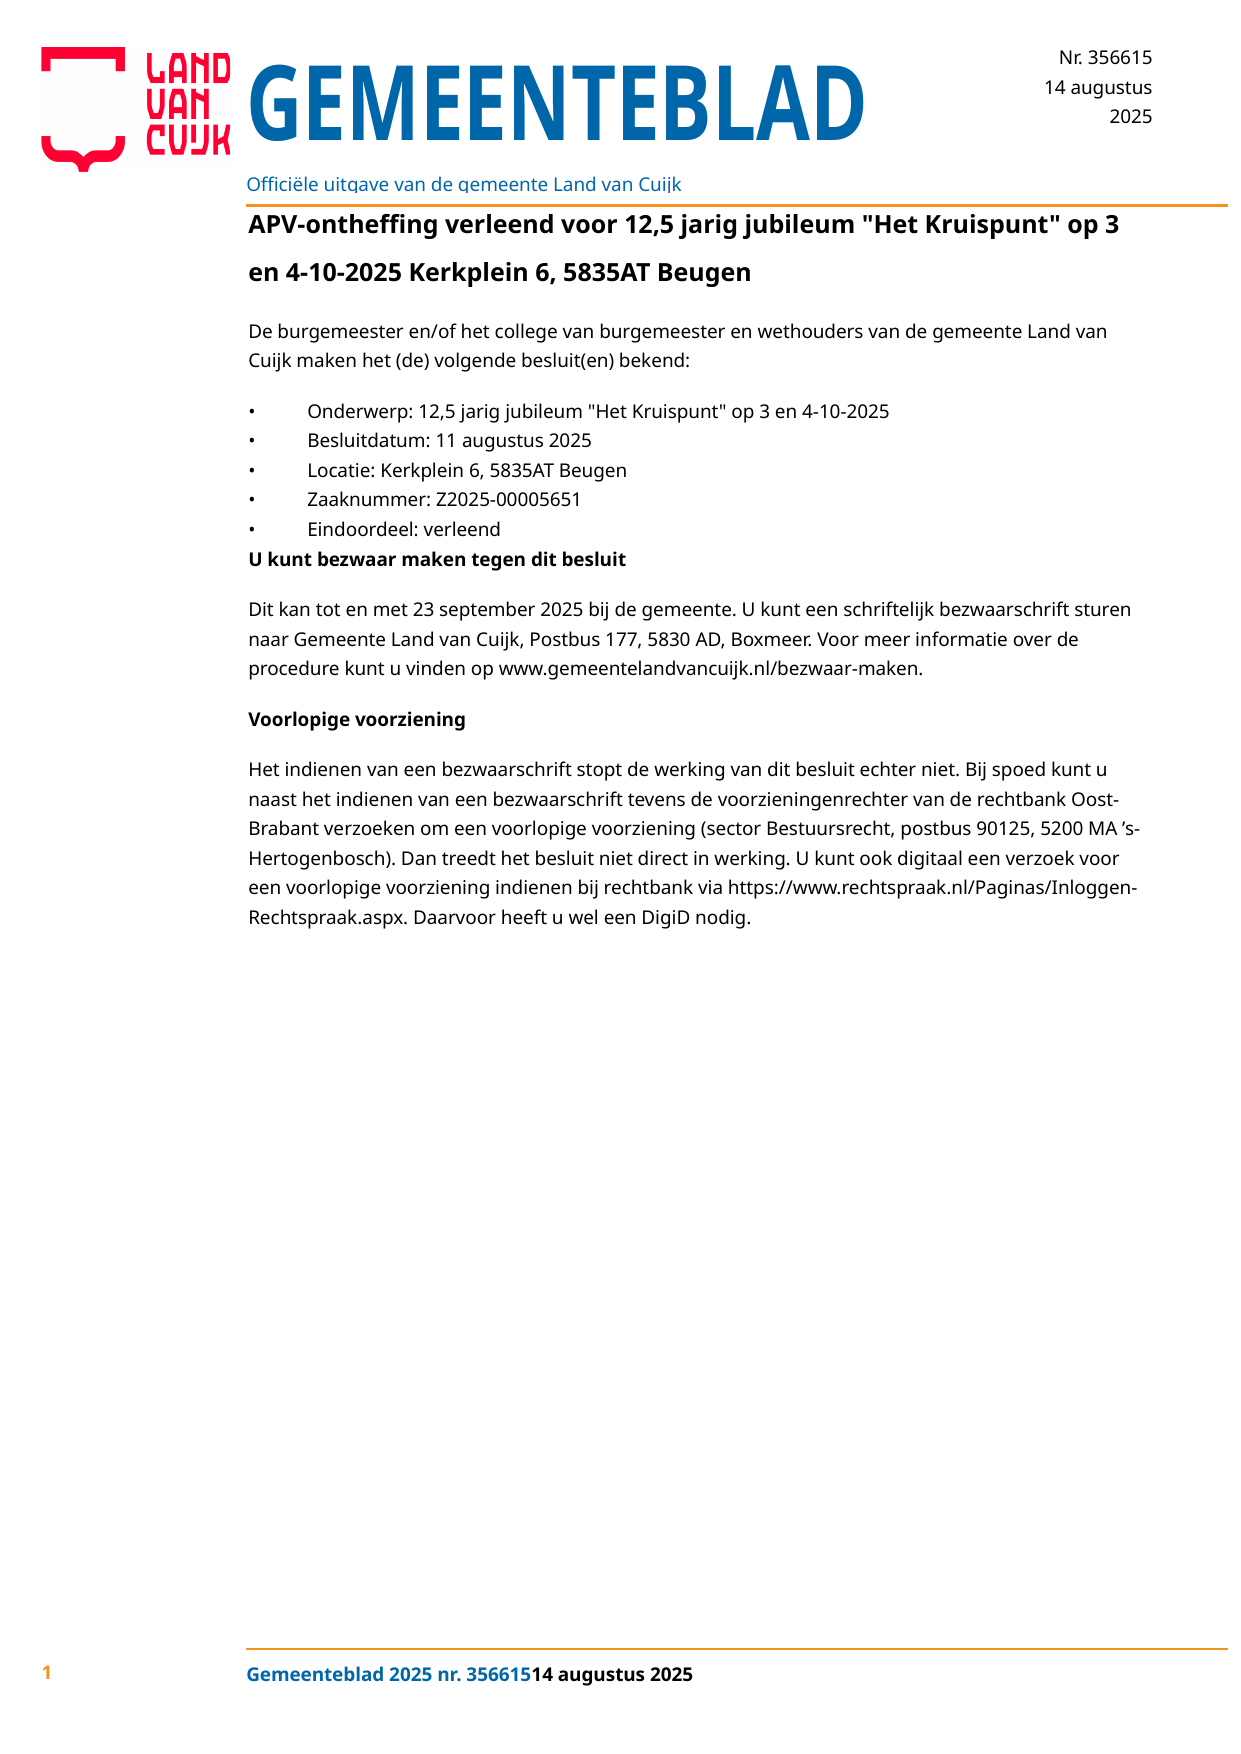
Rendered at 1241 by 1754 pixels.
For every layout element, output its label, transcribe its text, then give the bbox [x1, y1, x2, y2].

text U kunt bezwaar maken tegen dit besluit [248, 546, 1152, 572]
list Besluitdatum: 11 augustus 2025 [248, 427, 1152, 453]
text Dit kan tot en met 23 september 2025 bij de gemeente. U kunt een schriftelijk bezwaarschrift sturen naar Gemeente Land van Cuijk, Postbus 177, 5830 AD, Boxmeer. Voor meer informatie over de procedure kunt u vinden op www.gemeentelandvancuijk.nl/bezwaar-maken. [248, 596, 1152, 681]
picture [41, 47, 231, 172]
list Locatie: Kerkplein 6, 5835AT Beugen [248, 457, 1152, 483]
list Zaaknummer: Z2025-00005651 [248, 487, 1152, 512]
list Onderwerp: 12,5 jarig jubileum "Het Kruispunt" op 3 en 4-10-2025 [248, 398, 1152, 424]
list Eindoordeel: verleend [248, 516, 1152, 542]
text De burgemeester en/of het college van burgemeester en wethouders van de gemeente Land van Cuijk maken het (de) volgende besluit(en) bekend: [248, 318, 1152, 373]
text Voorlopige voorziening [248, 706, 1152, 732]
text APV-ontheffing verleend voor 12,5 jarig jubileum "Het Kruispunt" op 3 en 4-10-2025 Kerkplein 6, 5835AT Beugen [248, 207, 1152, 288]
text Het indienen van een bezwaarschrift stopt de werking van dit besluit echter niet. Bij spoed kunt u naast het indienen van een bezwaarschrift tevens de voorzieningenrechter van de rechtbank Oost-Brabant verzoeken om een voorlopige voorziening (sector Bestuursrecht, postbus 90125, 5200 MA ’s-Hertogenbosch). Dan treedt het besluit niet direct in werking. U kunt ook digitaal een verzoek voor een voorlopige voorziening indienen bij rechtbank via https://www.rechtspraak.nl/Paginas/Inloggen-Rechtspraak.aspx. Daarvoor heeft u wel een DigiD nodig. [248, 756, 1152, 930]
